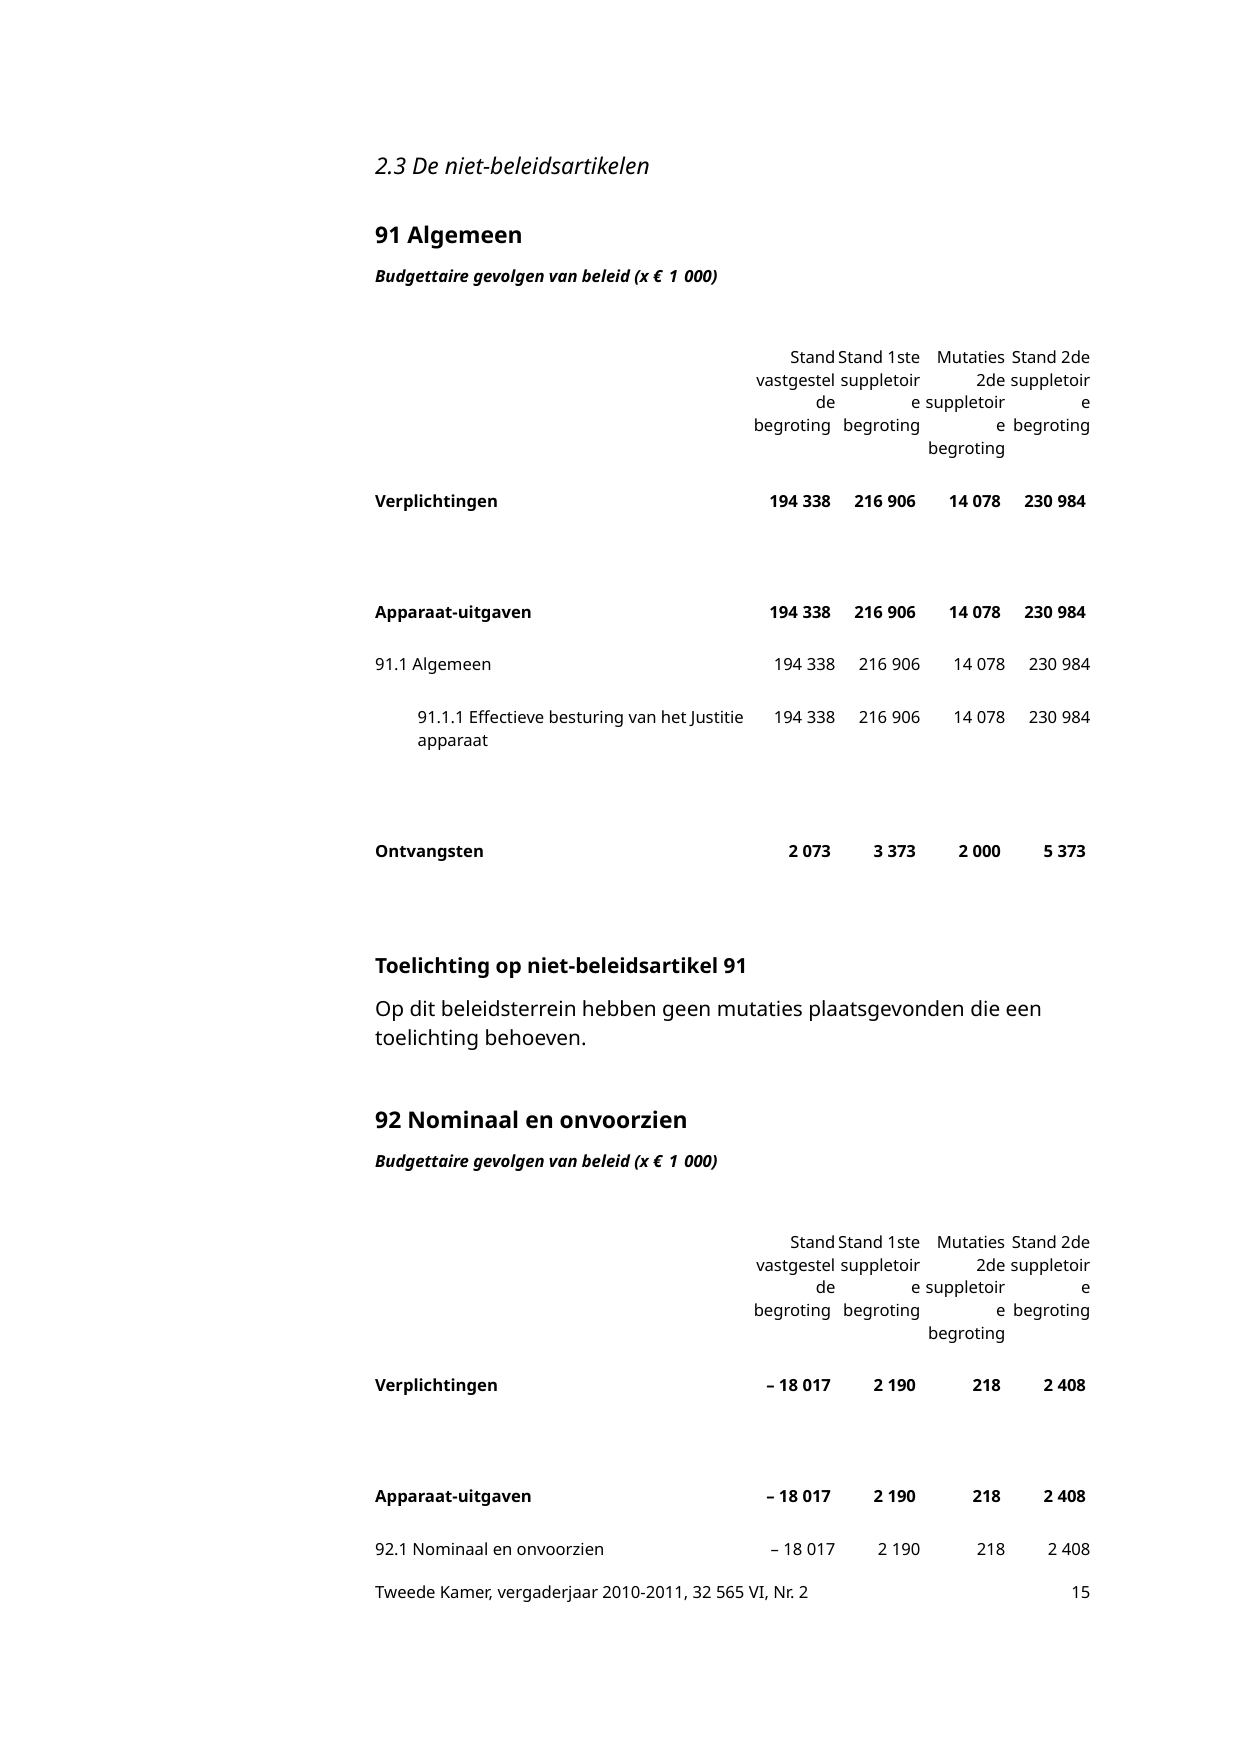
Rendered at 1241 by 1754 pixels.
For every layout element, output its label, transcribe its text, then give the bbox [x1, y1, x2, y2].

table_cell [418, 781, 750, 839]
table_cell 14 078 [920, 489, 1005, 542]
table_cell 2 190 [835, 1485, 920, 1538]
table_cell 2 000 [920, 840, 1005, 892]
text Toelichting op niet-beleidsartikel 91 [375, 951, 1090, 979]
table_cell [375, 542, 417, 600]
table_cell Verplichtingen [375, 489, 750, 542]
table_cell 230 984 [1005, 600, 1090, 653]
table_cell 2 190 [835, 1538, 920, 1561]
text Budgettaire gevolgen van beleid (x € 1 000) [375, 265, 1090, 288]
subtitle 91 Algemeen [375, 219, 1090, 250]
table_cell 2 408 [1005, 1374, 1090, 1427]
table_cell [1005, 781, 1090, 839]
table_header Stand vastgestelde begroting [750, 346, 835, 489]
table_cell 91.1 Algemeen [375, 653, 750, 706]
table_cell [418, 542, 750, 600]
table_header Mutaties 2de suppletoire begroting [920, 346, 1005, 489]
table_cell 92.1 Nominaal en onvoorzien [375, 1538, 750, 1561]
table_cell – 18 017 [750, 1538, 835, 1561]
table_cell – 18 017 [750, 1485, 835, 1538]
table_cell 2 408 [1005, 1538, 1090, 1561]
table_cell 194 338 [750, 600, 835, 653]
table_cell 14 078 [920, 600, 1005, 653]
table_cell 218 [920, 1374, 1005, 1427]
table_cell 218 [920, 1485, 1005, 1538]
table_cell Apparaat-uitgaven [375, 1485, 750, 1538]
table_cell 216 906 [835, 489, 920, 542]
subtitle 92 Nominaal en onvoorzien [375, 1103, 1090, 1135]
table_cell 2 073 [750, 840, 835, 892]
table_header Stand 1ste suppletoire begroting [835, 1230, 920, 1374]
table_header [375, 1230, 417, 1374]
table_cell [750, 542, 835, 600]
text Op dit beleidsterrein hebben geen mutaties plaatsgevonden die een toelichting behoeven. [375, 994, 1090, 1051]
table_header [375, 346, 417, 489]
table_header Stand 2de suppletoire begroting [1005, 1230, 1090, 1374]
table_cell 216 906 [835, 653, 920, 706]
table_cell [375, 706, 417, 781]
table_cell [375, 1427, 417, 1485]
table_cell 216 906 [835, 600, 920, 653]
table_cell 3 373 [835, 840, 920, 892]
table_cell 14 078 [920, 653, 1005, 706]
table_cell [920, 781, 1005, 839]
table_cell [920, 1427, 1005, 1485]
table_cell 230 984 [1005, 653, 1090, 706]
text Budgettaire gevolgen van beleid (x € 1 000) [375, 1150, 1090, 1172]
table_cell Ontvangsten [375, 840, 750, 892]
table_cell [750, 1427, 835, 1485]
table_cell [418, 1427, 750, 1485]
table_header [418, 346, 750, 489]
table_cell [1005, 1427, 1090, 1485]
table_cell 230 984 [1005, 489, 1090, 542]
table_cell 14 078 [920, 706, 1005, 781]
table_cell [1005, 542, 1090, 600]
table_header Stand 1ste suppletoire begroting [835, 346, 920, 489]
table_cell 2 190 [835, 1374, 920, 1427]
table_cell 194 338 [750, 653, 835, 706]
table_cell Apparaat-uitgaven [375, 600, 750, 653]
table_cell 91.1.1 Effectieve besturing van het Justitie apparaat [418, 706, 750, 781]
table_cell 216 906 [835, 706, 920, 781]
table_cell [920, 542, 1005, 600]
table_cell [375, 781, 417, 839]
subtitle 2.3 De niet-beleidsartikelen [375, 150, 1090, 181]
table_cell 218 [920, 1538, 1005, 1561]
table_cell [835, 781, 920, 839]
table_cell 194 338 [750, 489, 835, 542]
table_header Stand vastgestelde begroting [750, 1230, 835, 1374]
table_header Stand 2de suppletoire begroting [1005, 346, 1090, 489]
table_cell 230 984 [1005, 706, 1090, 781]
table_header Mutaties 2de suppletoire begroting [920, 1230, 1005, 1374]
table_cell [750, 781, 835, 839]
table_cell 2 408 [1005, 1485, 1090, 1538]
table_cell [835, 542, 920, 600]
table_cell 194 338 [750, 706, 835, 781]
table_header [418, 1230, 750, 1374]
table_cell Verplichtingen [375, 1374, 750, 1427]
table_cell [835, 1427, 920, 1485]
table_cell – 18 017 [750, 1374, 835, 1427]
table_cell 5 373 [1005, 840, 1090, 892]
